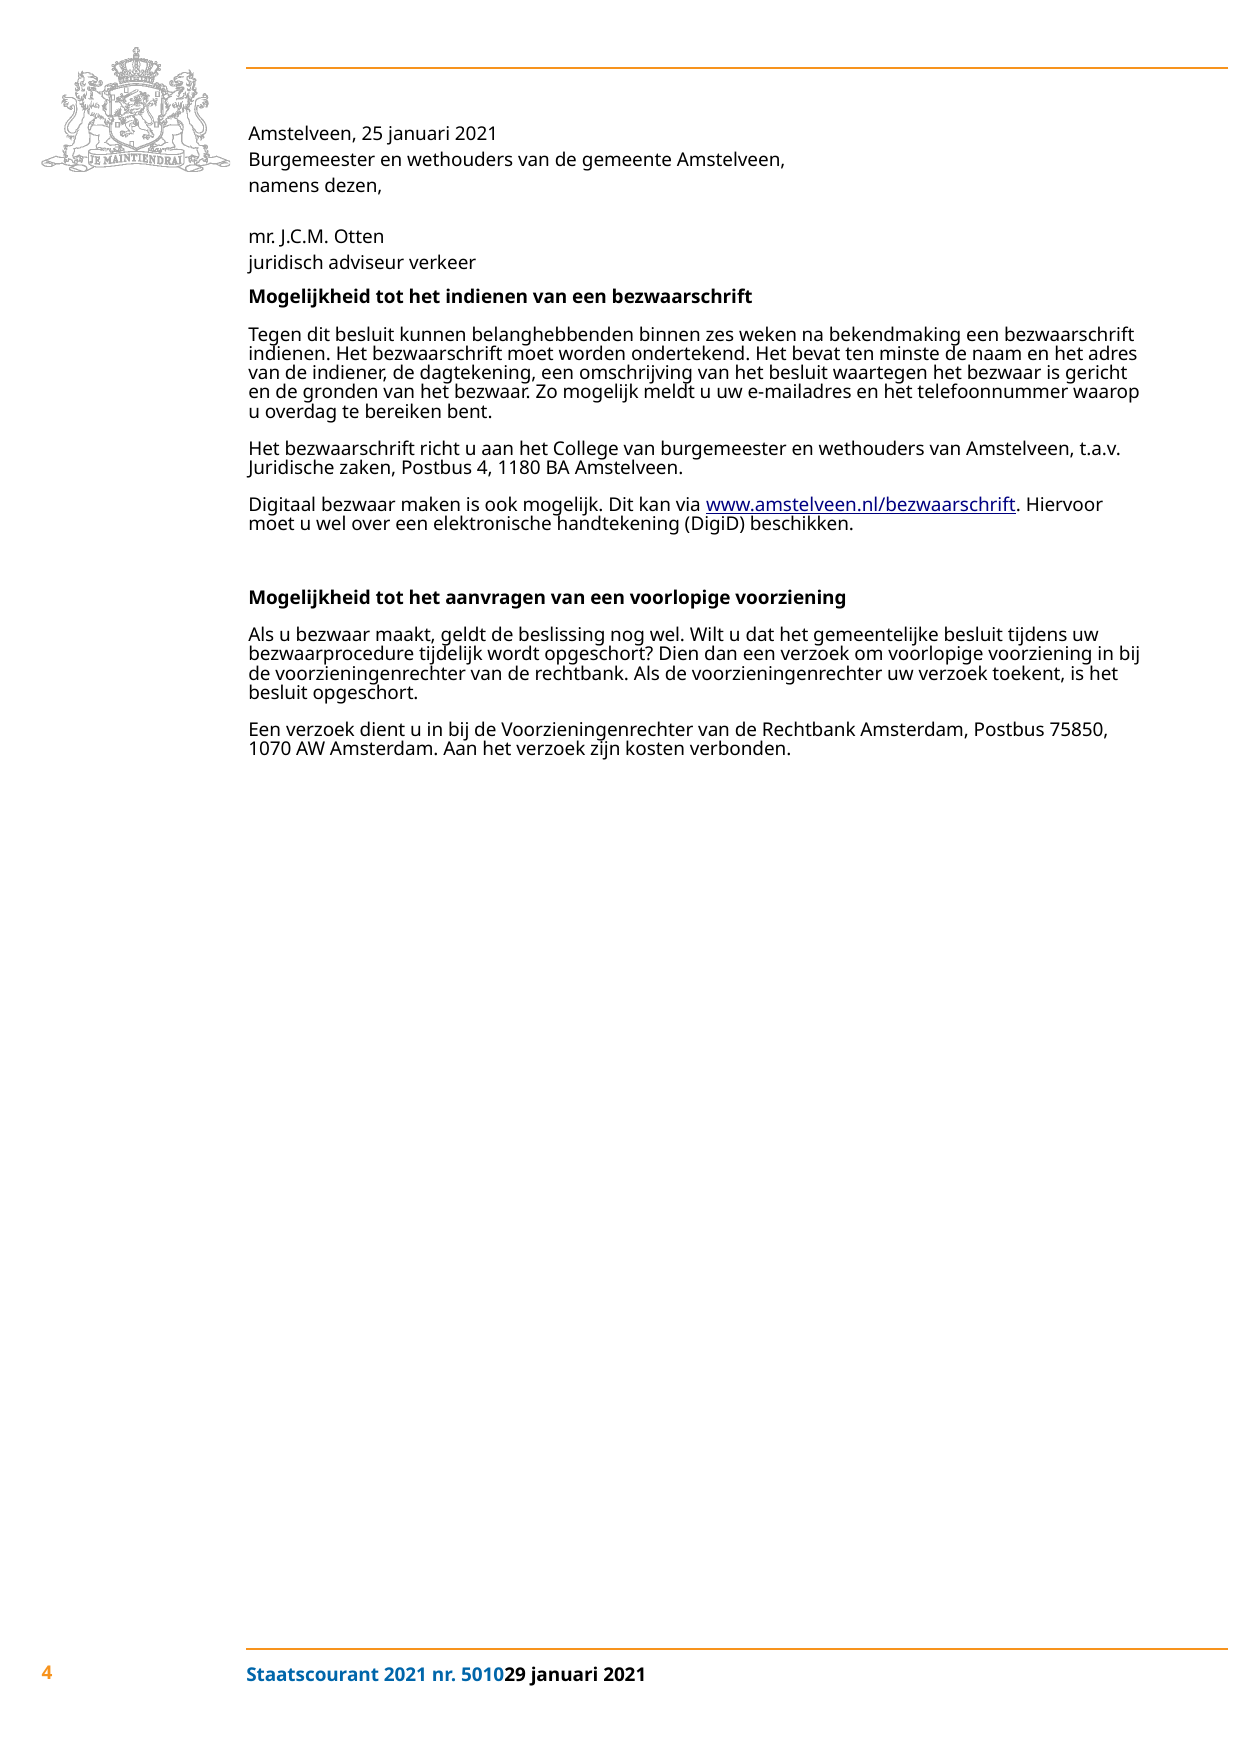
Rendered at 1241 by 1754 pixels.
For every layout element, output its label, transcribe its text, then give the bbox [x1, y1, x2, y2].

text Digitaal bezwaar maken is ook mogelijk. Dit kan via www.amstelveen.nl/bezwaarschrift. Hiervoor moet u wel over een elektronische handtekening (DigiD) beschikken. [248, 496, 1152, 534]
text Tegen dit besluit kunnen belanghebbenden binnen zes weken na bekendmaking een bezwaarschrift indienen. Het bezwaarschrift moet worden ondertekend. Het bevat ten minste de naam en het adres van de indiener, de dagtekening, een omschrijving van het besluit waartegen het bezwaar is gericht en de gronden van het bezwaar. Zo mogelijk meldt u uw e-mailadres en het telefoonnummer waarop u overdag te bereiken bent. [248, 326, 1152, 422]
text Een verzoek dient u in bij de Voorzieningenrechter van de Rechtbank Amsterdam, Postbus 75850, 1070 AW Amsterdam. Aan het verzoek zijn kosten verbonden. [248, 721, 1152, 759]
text namens dezen, [248, 172, 1152, 198]
text Mogelijkheid tot het indienen van een bezwaarschrift [248, 288, 1152, 308]
text Als u bezwaar maakt, geldt de beslissing nog wel. Wilt u dat het gemeentelijke besluit tijdens uw bezwaarprocedure tijdelijk wordt opgeschort? Dien dan een verzoek om voorlopige voorziening in bij de voorzieningenrechter van de rechtbank. Als de voorzieningenrechter uw verzoek toekent, is het besluit opgeschort. [248, 626, 1152, 703]
text Het bezwaarschrift richt u aan het College van burgemeester en wethouders van Amstelveen, t.a.v. Juridische zaken, Postbus 4, 1180 BA Amstelveen. [248, 439, 1152, 478]
text Mogelijkheid tot het aanvragen van een voorlopige voorziening [248, 589, 1152, 608]
text juridisch adviseur verkeer [248, 249, 1152, 275]
text Amstelveen, 25 januari 2021 [248, 121, 1152, 146]
picture [41, 47, 231, 172]
text mr. J.C.M. Otten [248, 223, 1152, 249]
text Burgemeester en wethouders van de gemeente Amstelveen, [248, 146, 1152, 172]
